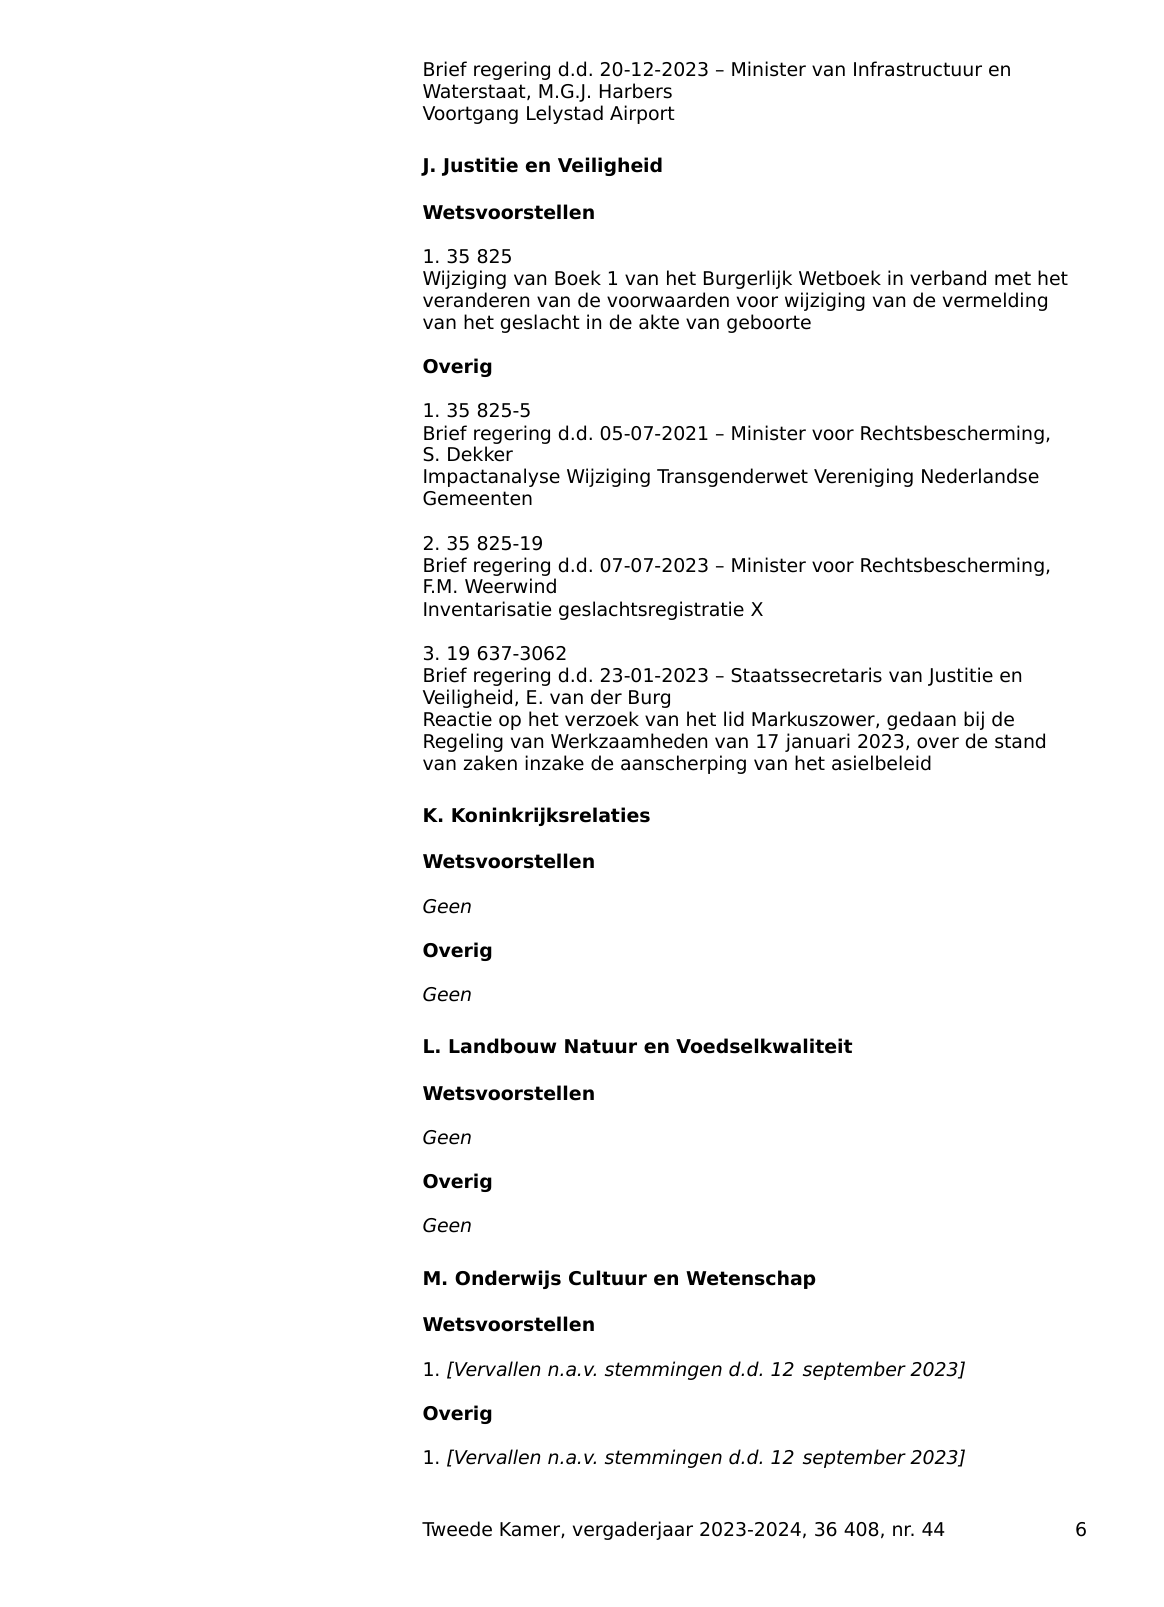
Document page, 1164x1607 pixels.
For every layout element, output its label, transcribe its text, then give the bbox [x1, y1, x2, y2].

text Impactanalyse Wijziging Transgenderwet Vereniging Nederlandse Gemeenten [422, 466, 1087, 510]
subtitle Wetsvoorstellen [422, 1083, 1087, 1105]
text 3. 19 637-3062 [422, 643, 1087, 664]
text 1. [Vervallen n.a.v. stemmingen d.d. 12 september 2023] [422, 1358, 1087, 1381]
text Brief regering d.d. 20-12-2023 – Minister van Infrastructuur en Waterstaat, M.G.J. Harbers [422, 59, 1087, 103]
subtitle Overig [422, 940, 1087, 962]
text Voortgang Lelystad Airport [422, 103, 1087, 125]
text 1. [Vervallen n.a.v. stemmingen d.d. 12 september 2023] [422, 1447, 1087, 1469]
text 1. 35 825-5 [422, 400, 1087, 422]
subtitle Geen [422, 896, 1087, 918]
text Inventarisatie geslachtsregistratie X [422, 598, 1087, 620]
subtitle L. Landbouw Natuur en Voedselkwaliteit [422, 1036, 1087, 1058]
subtitle Wetsvoorstellen [422, 851, 1087, 873]
subtitle Overig [422, 1171, 1087, 1193]
text Brief regering d.d. 07-07-2023 – Minister voor Rechtsbescherming, F.M. Weerwind [422, 554, 1087, 598]
subtitle J. Justitie en Veiligheid [422, 155, 1087, 177]
subtitle Overig [422, 1403, 1087, 1425]
text Brief regering d.d. 23-01-2023 – Staatssecretaris van Justitie en Veiligheid, E. van der Burg [422, 664, 1087, 708]
text Wijziging van Boek 1 van het Burgerlijk Wetboek in verband met het veranderen van de voorwaarden voor wijziging van de vermelding van het geslacht in de akte van geboorte [422, 268, 1087, 334]
subtitle Overig [422, 356, 1087, 378]
text 2. 35 825-19 [422, 532, 1087, 554]
subtitle Wetsvoorstellen [422, 202, 1087, 224]
subtitle Geen [422, 1127, 1087, 1149]
text Reactie op het verzoek van het lid Markuszower, gedaan bij de Regeling van Werkzaamheden van 17 januari 2023, over de stand van zaken inzake de aanscherping van het asielbeleid [422, 708, 1087, 774]
text 1. 35 825 [422, 246, 1087, 268]
subtitle Geen [422, 1215, 1087, 1237]
subtitle M. Onderwijs Cultuur en Wetenschap [422, 1267, 1087, 1289]
subtitle K. Koninkrijksrelaties [422, 804, 1087, 826]
subtitle Wetsvoorstellen [422, 1314, 1087, 1336]
subtitle Geen [422, 984, 1087, 1006]
text Brief regering d.d. 05-07-2021 – Minister voor Rechtsbescherming, S. Dekker [422, 422, 1087, 466]
